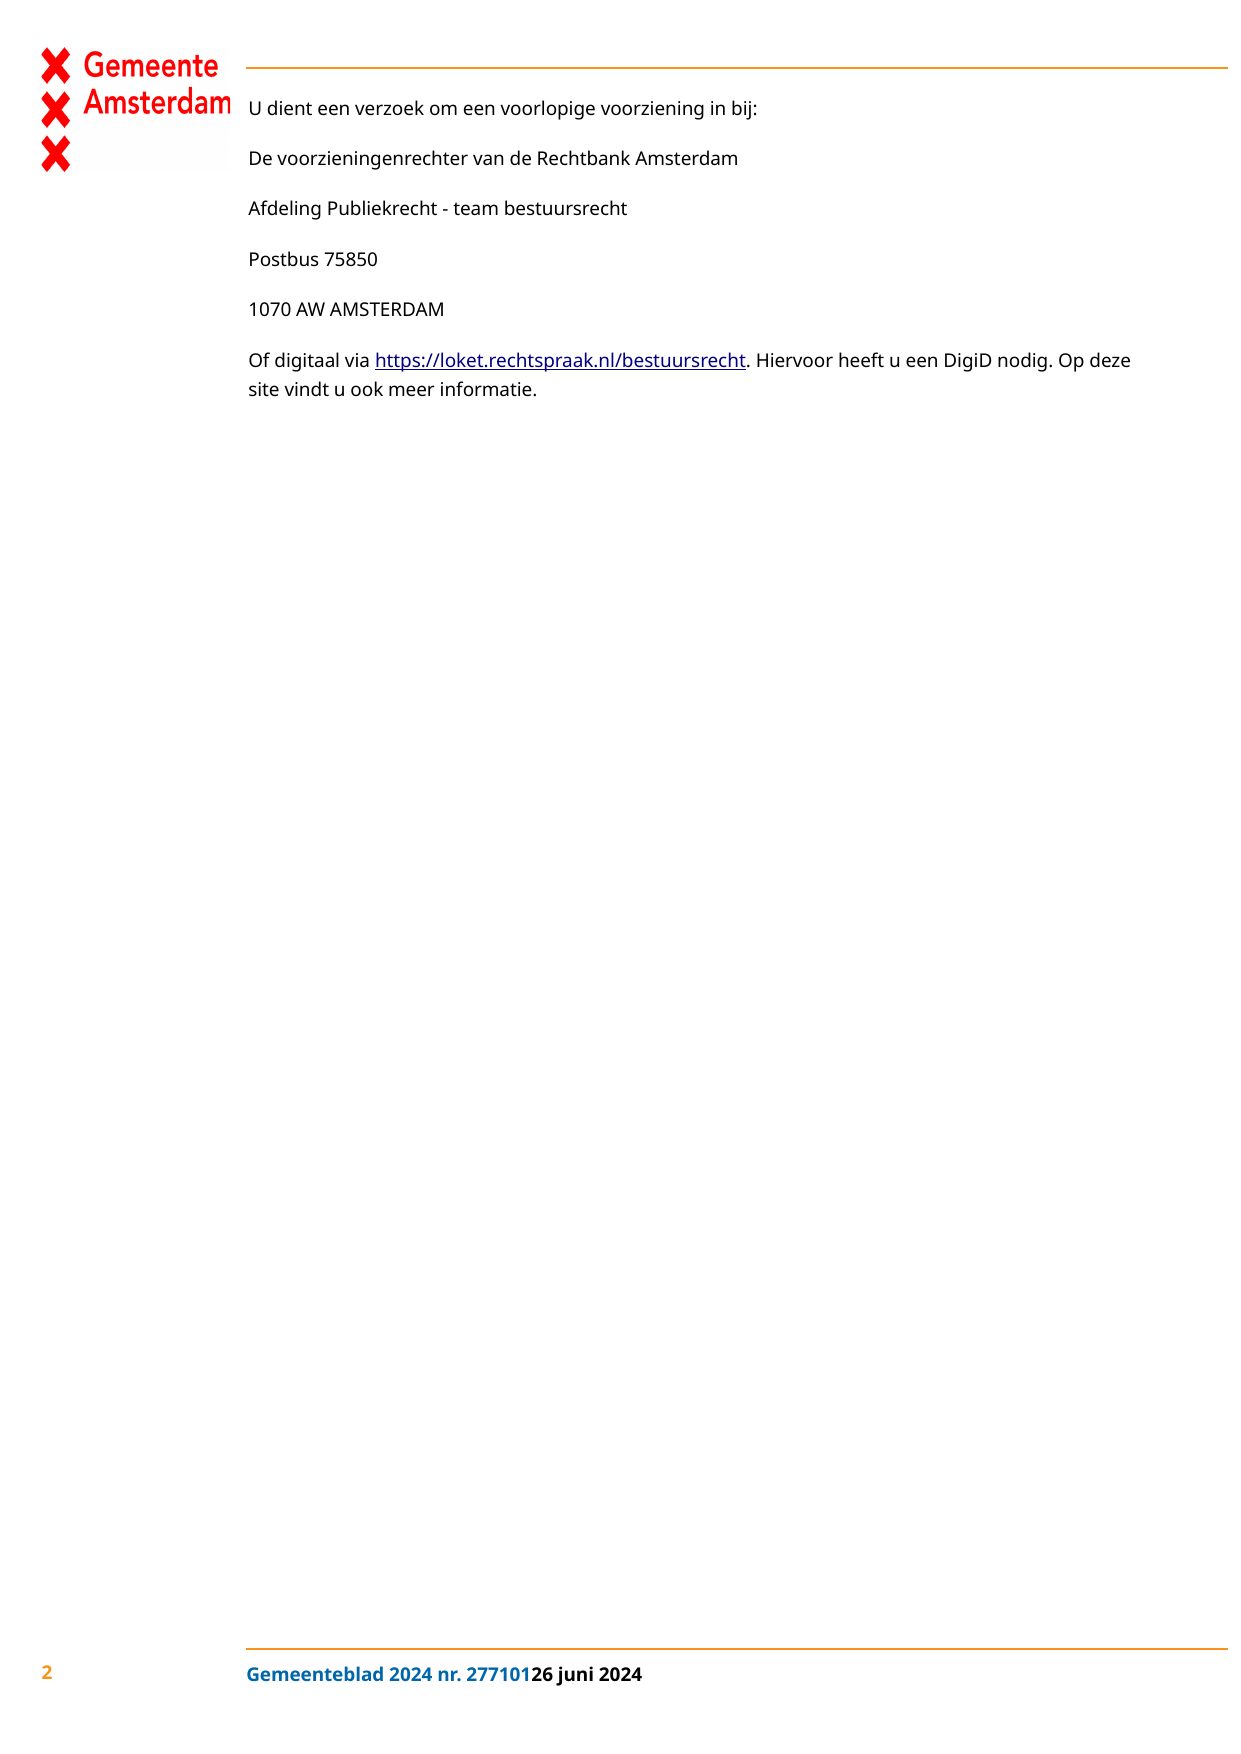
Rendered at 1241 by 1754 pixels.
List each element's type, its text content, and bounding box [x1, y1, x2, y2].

text Of digitaal via https://loket.rechtspraak.nl/bestuursrecht. Hiervoor heeft u een DigiD nodig. Op deze site vindt u ook meer informatie. [248, 347, 1152, 402]
text De voorzieningenrechter van de Rechtbank Amsterdam [248, 145, 1152, 171]
text U dient een verzoek om een voorlopige voorziening in bij: [248, 95, 1152, 121]
text 1070 AW AMSTERDAM [248, 296, 1152, 322]
picture [41, 47, 231, 172]
text Postbus 75850 [248, 246, 1152, 272]
text Afdeling Publiekrecht - team bestuursrecht [248, 196, 1152, 221]
